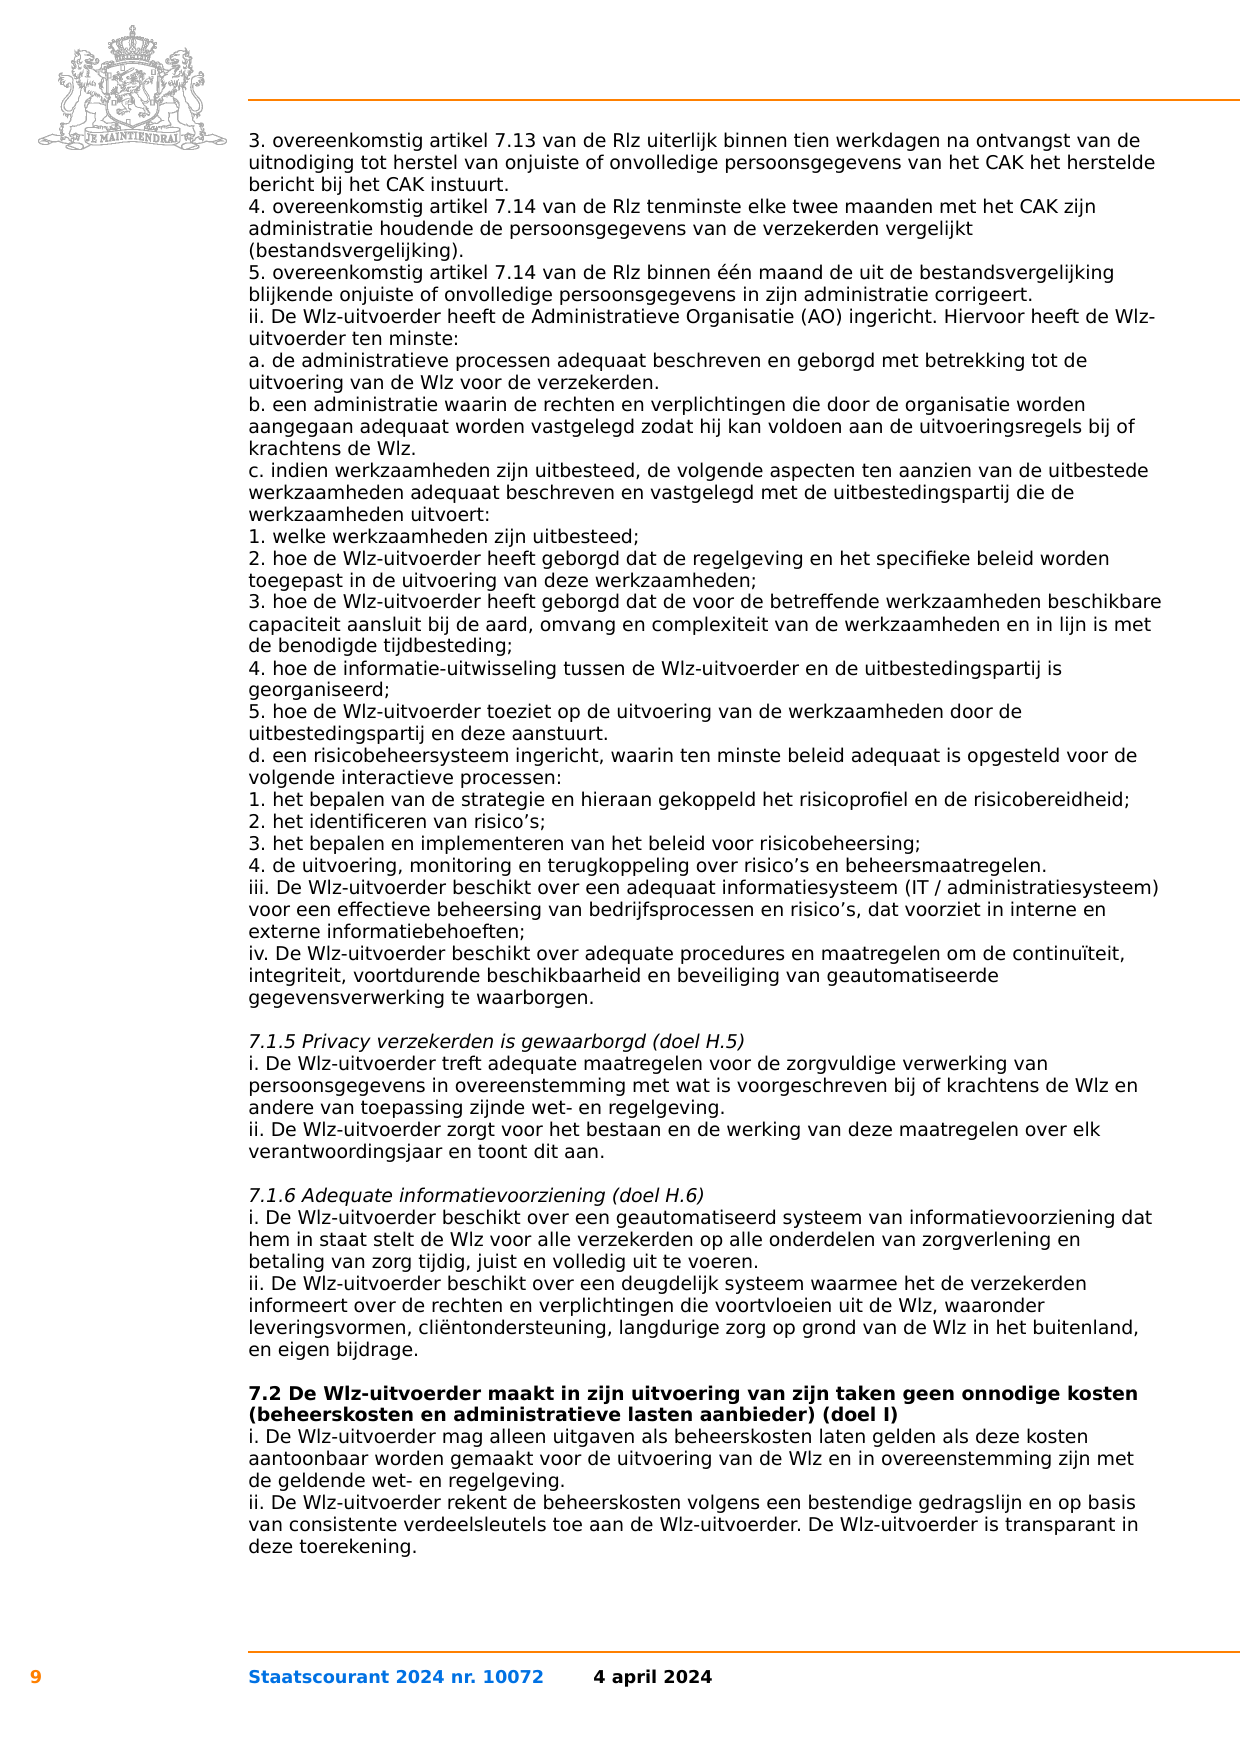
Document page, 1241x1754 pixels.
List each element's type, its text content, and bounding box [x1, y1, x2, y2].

text 3. overeenkomstig artikel 7.13 van de Rlz uiterlijk binnen tien werkdagen na ontvangst van de uitnodiging tot herstel van onjuiste of onvolledige persoonsgegevens van het CAK het herstelde bericht bij het CAK instuurt. [248, 130, 1163, 196]
text c. indien werkzaamheden zijn uitbesteed, de volgende aspecten ten aanzien van de uitbestede werkzaamheden adequaat beschreven en vastgelegd met de uitbestedingspartij die de werkzaamheden uitvoert: [248, 459, 1163, 526]
subtitle 7.1.5 Privacy verzekerden is gewaarborgd (doel H.5) [248, 1031, 1163, 1053]
subtitle 7.1.6 Adequate informatievoorziening (doel H.6) [248, 1185, 1163, 1207]
text 4. overeenkomstig artikel 7.14 van de Rlz tenminste elke twee maanden met het CAK zijn administratie houdende de persoonsgegevens van de verzekerden vergelijkt (bestandsvergelijking). [248, 196, 1163, 262]
text a. de administratieve processen adequaat beschreven en geborgd met betrekking tot de uitvoering van de Wlz voor de verzekerden. [248, 350, 1163, 394]
subtitle 7.2 De Wlz-uitvoerder maakt in zijn uitvoering van zijn taken geen onnodige kosten (beheerskosten en administratieve lasten aanbieder) (doel I) [248, 1382, 1163, 1426]
text 1. het bepalen van de strategie en hieraan gekoppeld het risicoprofiel en de risicobereidheid; [248, 789, 1163, 811]
text ii. De Wlz-uitvoerder beschikt over een deugdelijk systeem waarmee het de verzekerden informeert over de rechten en verplichtingen die voortvloeien uit de Wlz, waaronder leveringsvormen, cliëntondersteuning, langdurige zorg op grond van de Wlz in het buitenland, en eigen bijdrage. [248, 1273, 1163, 1361]
text ii. De Wlz-uitvoerder heeft de Administratieve Organisatie (AO) ingericht. Hiervoor heeft de Wlz-uitvoerder ten minste: [248, 306, 1163, 350]
text iii. De Wlz-uitvoerder beschikt over een adequaat informatiesysteem (IT / administratiesysteem) voor een effectieve beheersing van bedrijfsprocessen en risico’s, dat voorziet in interne en externe informatiebehoeften; [248, 877, 1163, 943]
text 5. hoe de Wlz-uitvoerder toeziet op de uitvoering van de werkzaamheden door de uitbestedingspartij en deze aanstuurt. [248, 701, 1163, 745]
text 3. hoe de Wlz-uitvoerder heeft geborgd dat de voor de betreffende werkzaamheden beschikbare capaciteit aansluit bij de aard, omvang en complexiteit van de werkzaamheden en in lijn is met de benodigde tijdbesteding; [248, 591, 1163, 657]
text i. De Wlz-uitvoerder mag alleen uitgaven als beheerskosten laten gelden als deze kosten aantoonbaar worden gemaakt voor de uitvoering van de Wlz en in overeenstemming zijn met de geldende wet- en regelgeving. [248, 1426, 1163, 1492]
text 2. hoe de Wlz-uitvoerder heeft geborgd dat de regelgeving en het specifieke beleid worden toegepast in de uitvoering van deze werkzaamheden; [248, 547, 1163, 591]
text d. een risicobeheersysteem ingericht, waarin ten minste beleid adequaat is opgesteld voor de volgende interactieve processen: [248, 745, 1163, 789]
text ii. De Wlz-uitvoerder rekent de beheerskosten volgens een bestendige gedragslijn en op basis van consistente verdeelsleutels toe aan de Wlz-uitvoerder. De Wlz-uitvoerder is transparant in deze toerekening. [248, 1492, 1163, 1558]
text 1. welke werkzaamheden zijn uitbesteed; [248, 526, 1163, 547]
text 4. hoe de informatie-uitwisseling tussen de Wlz-uitvoerder en de uitbestedingspartij is georganiseerd; [248, 657, 1163, 701]
text 5. overeenkomstig artikel 7.14 van de Rlz binnen één maand de uit de bestandsvergelijking blijkende onjuiste of onvolledige persoonsgegevens in zijn administratie corrigeert. [248, 262, 1163, 306]
text 2. het identificeren van risico’s; [248, 811, 1163, 833]
picture [38, 25, 227, 150]
text ii. De Wlz-uitvoerder zorgt voor het bestaan en de werking van deze maatregelen over elk verantwoordingsjaar en toont dit aan. [248, 1119, 1163, 1163]
text 3. het bepalen en implementeren van het beleid voor risicobeheersing; [248, 833, 1163, 855]
text 4. de uitvoering, monitoring en terugkoppeling over risico’s en beheersmaatregelen. [248, 855, 1163, 877]
text i. De Wlz-uitvoerder beschikt over een geautomatiseerd systeem van informatievoorziening dat hem in staat stelt de Wlz voor alle verzekerden op alle onderdelen van zorgverlening en betaling van zorg tijdig, juist en volledig uit te voeren. [248, 1207, 1163, 1273]
text iv. De Wlz-uitvoerder beschikt over adequate procedures en maatregelen om de continuïteit, integriteit, voortdurende beschikbaarheid en beveiliging van geautomatiseerde gegevensverwerking te waarborgen. [248, 943, 1163, 1009]
text b. een administratie waarin de rechten en verplichtingen die door de organisatie worden aangegaan adequaat worden vastgelegd zodat hij kan voldoen aan de uitvoeringsregels bij of krachtens de Wlz. [248, 394, 1163, 459]
text i. De Wlz-uitvoerder treft adequate maatregelen voor de zorgvuldige verwerking van persoonsgegevens in overeenstemming met wat is voorgeschreven bij of krachtens de Wlz en andere van toepassing zijnde wet- en regelgeving. [248, 1053, 1163, 1119]
